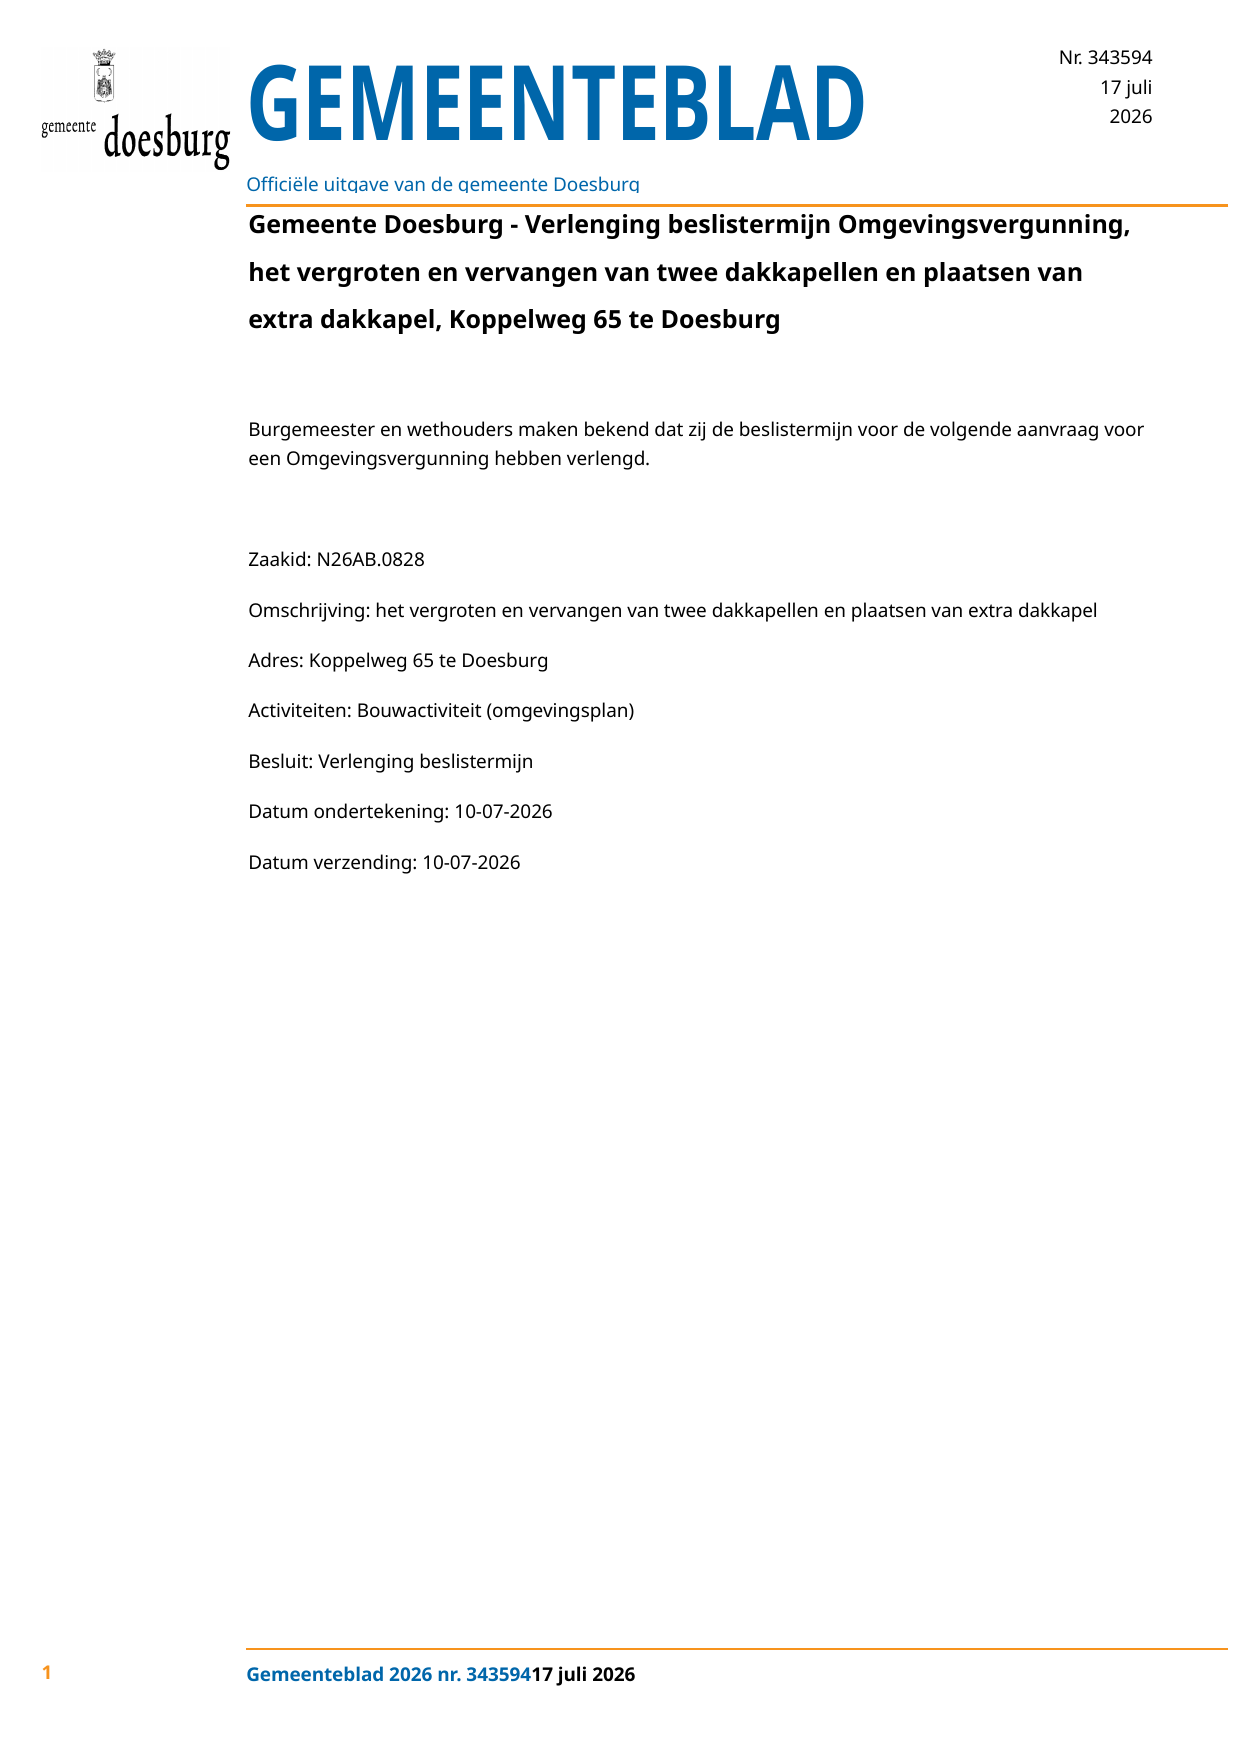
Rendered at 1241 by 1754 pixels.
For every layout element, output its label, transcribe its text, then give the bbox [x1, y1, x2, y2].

picture [41, 47, 231, 172]
text Datum verzending: 10-07-2026 [248, 849, 1152, 874]
text Omschrijving: het vergroten en vervangen van twee dakkapellen en plaatsen van extra dakkapel [248, 597, 1152, 622]
text Activiteiten: Bouwactiviteit (omgevingsplan) [248, 698, 1152, 723]
text Gemeente Doesburg - Verlenging beslistermijn Omgevingsvergunning, het vergroten en vervangen van twee dakkapellen en plaatsen van extra dakkapel, Koppelweg 65 te Doesburg [248, 207, 1152, 336]
text Besluit: Verlenging beslistermijn [248, 748, 1152, 774]
text Zaakid: N26AB.0828 [248, 546, 1152, 572]
text Burgemeester en wethouders maken bekend dat zij de beslistermijn voor de volgende aanvraag voor een Omgevingsvergunning hebben verlengd. [248, 416, 1152, 471]
text Datum ondertekening: 10-07-2026 [248, 798, 1152, 824]
text Adres: Koppelweg 65 te Doesburg [248, 647, 1152, 673]
